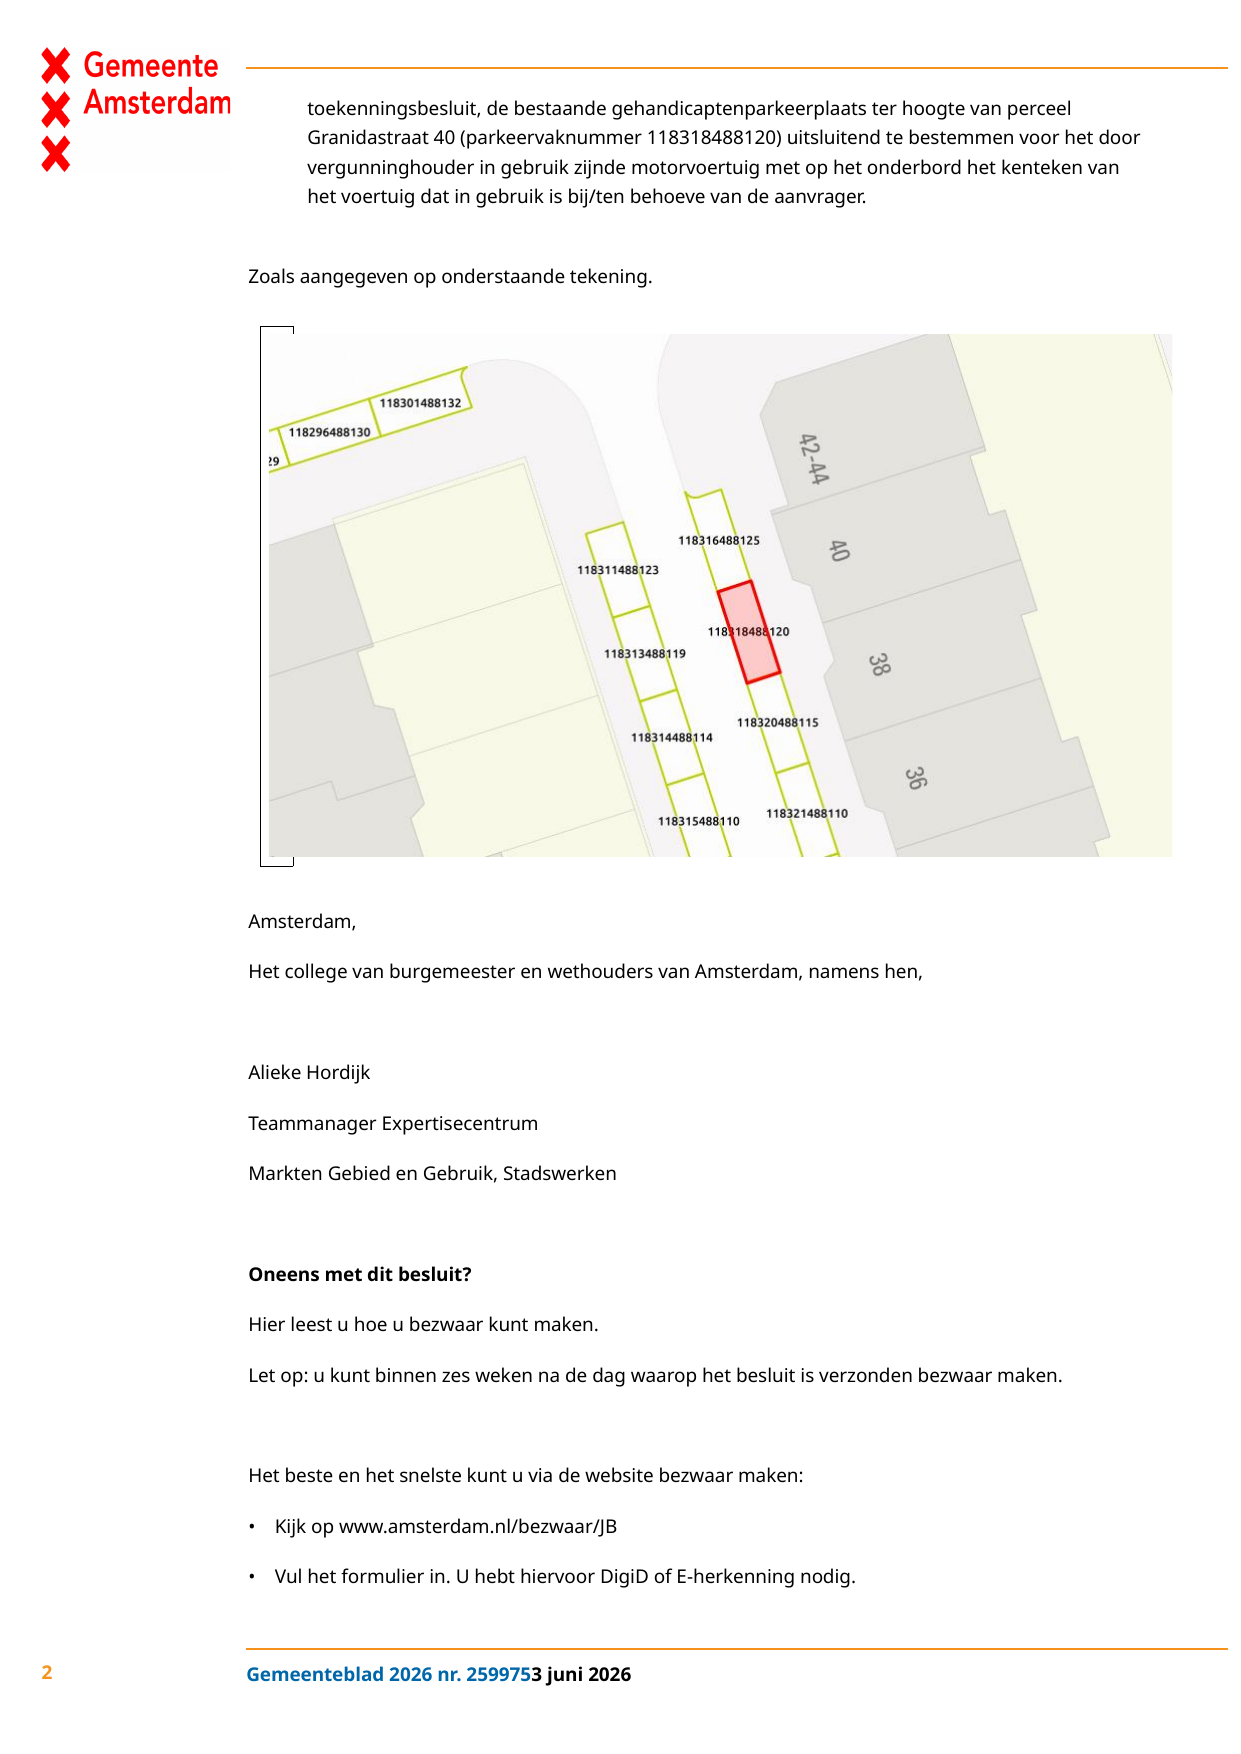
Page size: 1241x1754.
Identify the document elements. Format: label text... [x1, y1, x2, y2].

picture [41, 47, 231, 172]
text • Kijk op www.amsterdam.nl/bezwaar/JB [248, 1513, 1152, 1539]
text • Vul het formulier in. U hebt hiervoor DigiD of E-herkenning nodig. [248, 1563, 1152, 1589]
text Oneens met dit besluit? [248, 1261, 1152, 1287]
text Markten Gebied en Gebruik, Stadswerken [248, 1160, 1152, 1186]
list toekenningsbesluit, de bestaande gehandicaptenparkeerplaats ter hoogte van perceel Granidastraat 40 (parkeervaknummer 118318488120) uitsluitend te bestemmen voor het door vergunninghouder in gebruik zijnde motorvoertuig met op het onderbord het kenteken van het voertuig dat in gebruik is bij/ten behoeve van de aanvrager. [248, 95, 1152, 209]
text Let op: u kunt binnen zes weken na de dag waarop het besluit is verzonden bezwaar maken. [248, 1362, 1152, 1388]
text Hier leest u hoe u bezwaar kunt maken. [248, 1311, 1152, 1337]
text Amsterdam, [248, 908, 1152, 934]
text Teammanager Expertisecentrum [248, 1110, 1152, 1136]
text Zoals aangegeven op onderstaande tekening. [248, 263, 1152, 289]
picture [268, 334, 1173, 857]
text Alieke Hordijk [248, 1059, 1152, 1085]
text Het college van burgemeester en wethouders van Amsterdam, namens hen, [248, 958, 1152, 984]
text Het beste en het snelste kunt u via de website bezwaar maken: [248, 1463, 1152, 1488]
